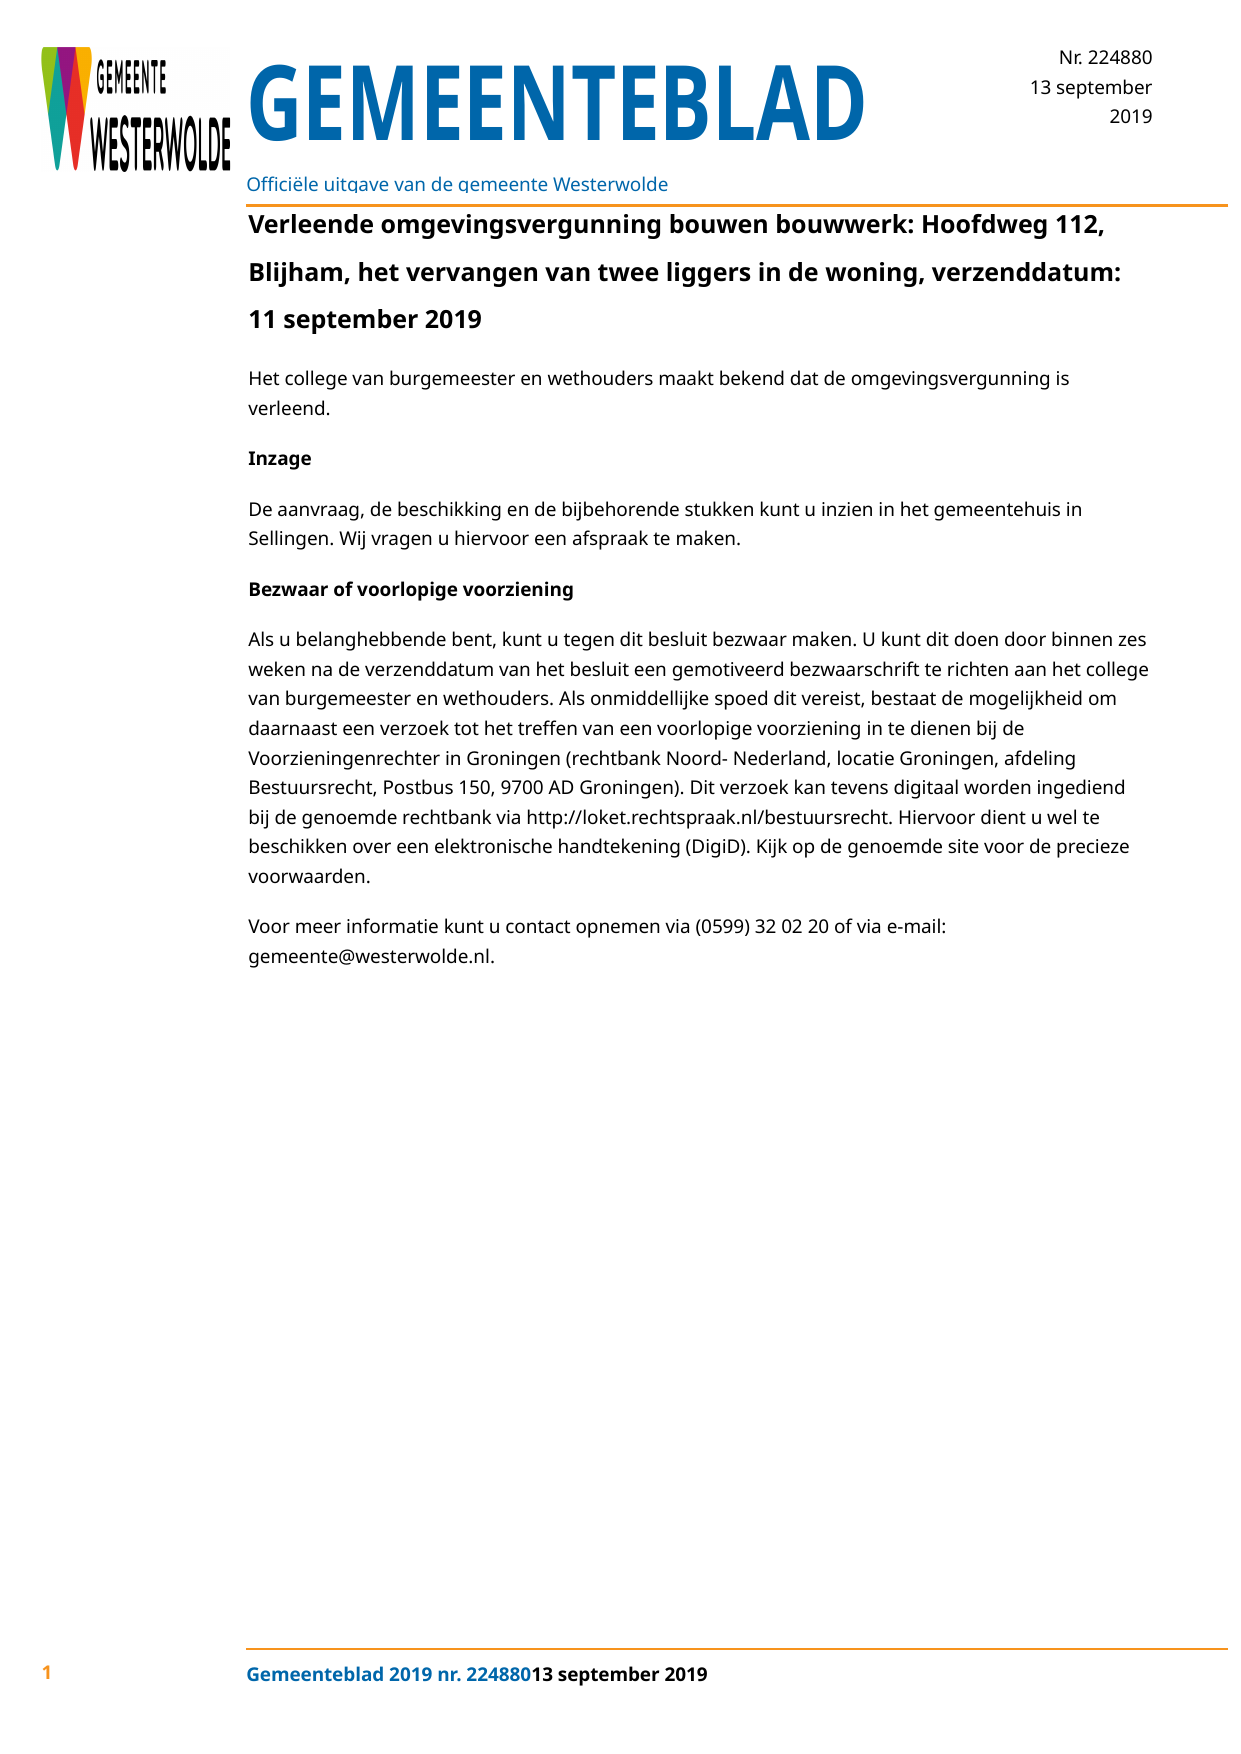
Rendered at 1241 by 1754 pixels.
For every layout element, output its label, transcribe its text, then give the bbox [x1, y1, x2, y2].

text Inzage [248, 446, 1152, 471]
text Bezwaar of voorlopige voorziening [248, 576, 1152, 602]
text Het college van burgemeester en wethouders maakt bekend dat de omgevingsvergunning is verleend. [248, 366, 1152, 421]
text Verleende omgevingsvergunning bouwen bouwwerk: Hoofdweg 112, Blijham, het vervangen van twee liggers in de woning, verzenddatum: 11 september 2019 [248, 207, 1152, 336]
text De aanvraag, de beschikking en de bijbehorende stukken kunt u inzien in het gemeentehuis in Sellingen. Wij vragen u hiervoor een afspraak te maken. [248, 496, 1152, 551]
text Als u belanghebbende bent, kunt u tegen dit besluit bezwaar maken. U kunt dit doen door binnen zes weken na de verzenddatum van het besluit een gemotiveerd bezwaarschrift te richten aan het college van burgemeester en wethouders. Als onmiddellijke spoed dit vereist, bestaat de mogelijkheid om daarnaast een verzoek tot het treffen van een voorlopige voorziening in te dienen bij de Voorzieningenrechter in Groningen (rechtbank Noord- Nederland, locatie Groningen, afdeling Bestuursrecht, Postbus 150, 9700 AD Groningen). Dit verzoek kan tevens digitaal worden ingediend bij de genoemde rechtbank via http://loket.rechtspraak.nl/bestuursrecht. Hiervoor dient u wel te beschikken over een elektronische handtekening (DigiD). Kijk op de genoemde site voor de precieze voorwaarden. [248, 626, 1152, 889]
text Voor meer informatie kunt u contact opnemen via (0599) 32 02 20 of via e-mail: gemeente@westerwolde.nl. [248, 913, 1152, 969]
picture [41, 47, 231, 172]
